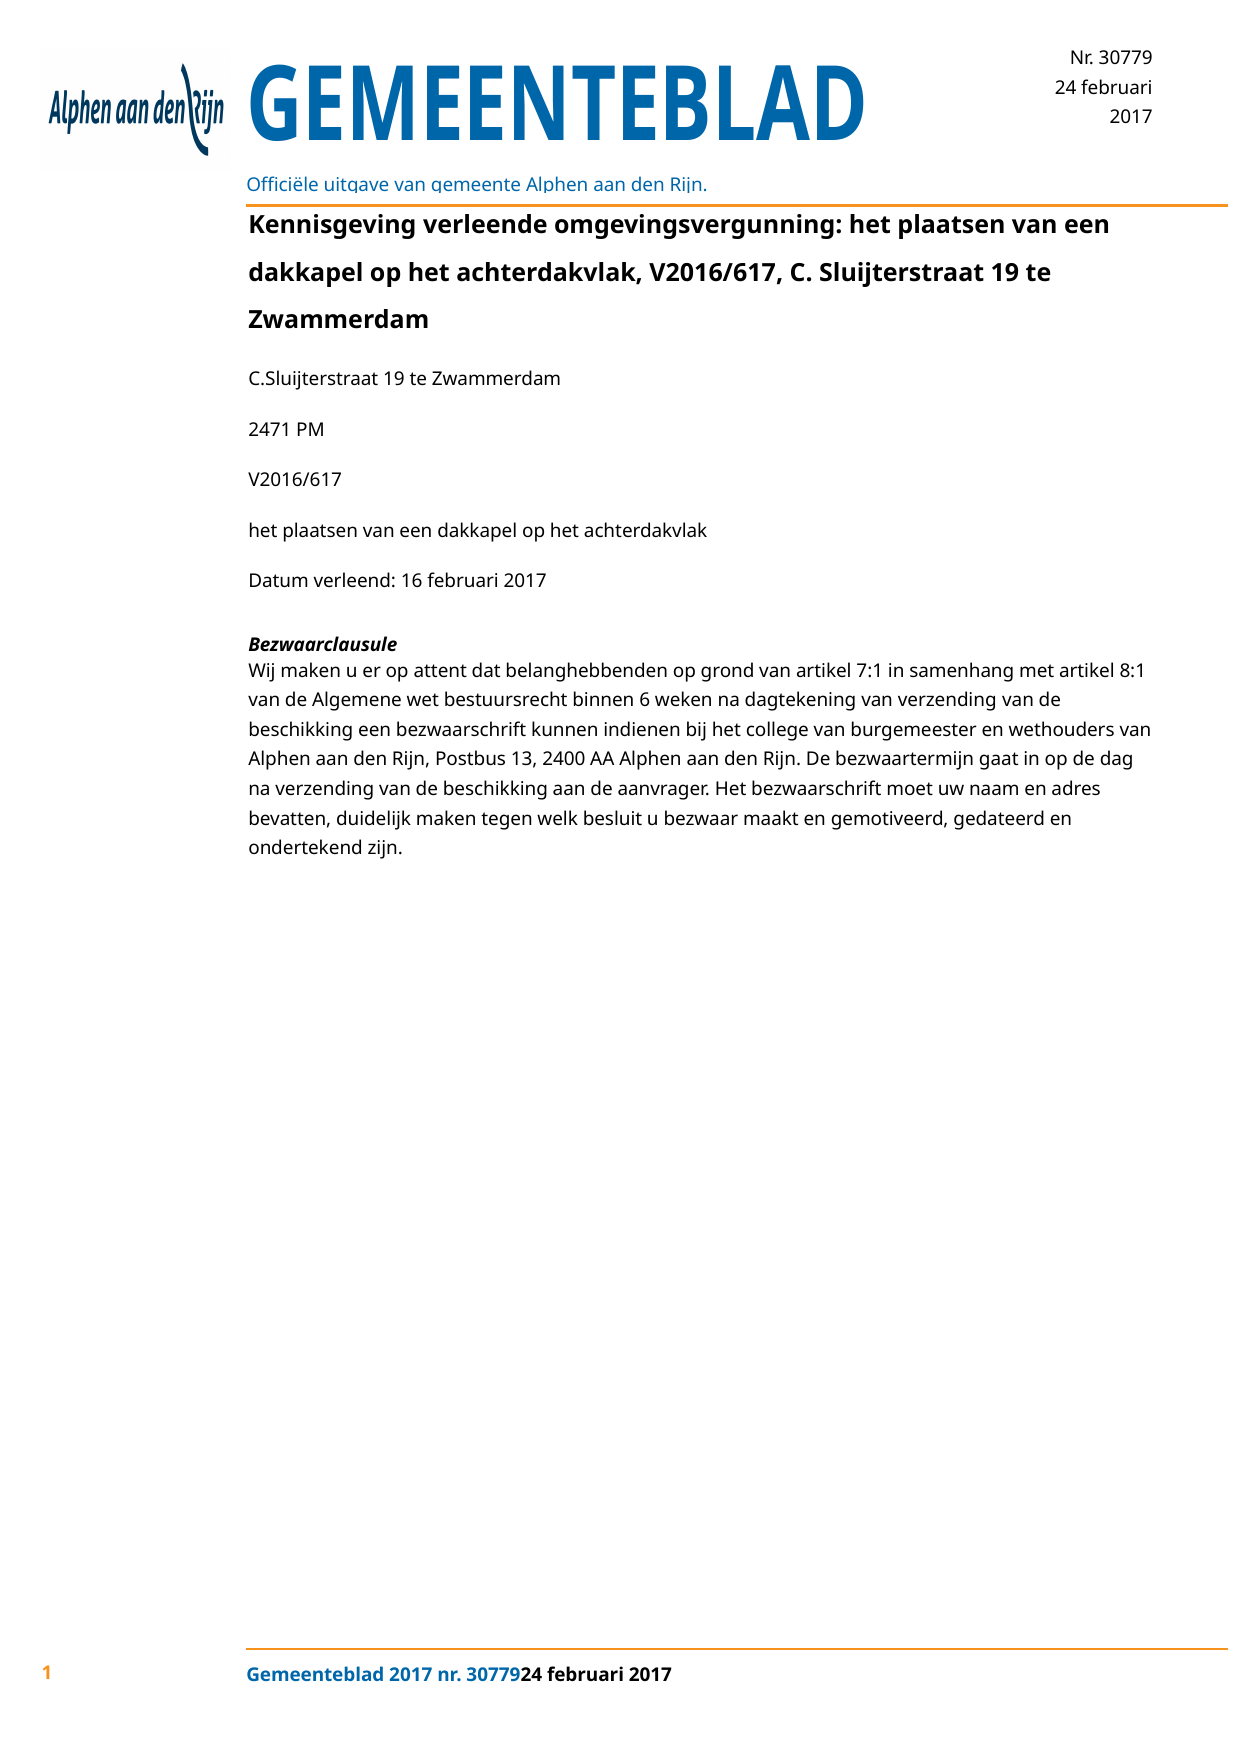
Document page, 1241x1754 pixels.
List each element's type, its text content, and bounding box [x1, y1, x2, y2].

text het plaatsen van een dakkapel op het achterdakvlak [248, 517, 1152, 542]
text Wij maken u er op attent dat belanghebbenden op grond van artikel 7:1 in samenhang met artikel 8:1 van de Algemene wet bestuursrecht binnen 6 weken na dagtekening van verzending van de beschikking een bezwaarschrift kunnen indienen bij het college van burgemeester en wethouders van Alphen aan den Rijn, Postbus 13, 2400 AA Alphen aan den Rijn. De bezwaartermijn gaat in op de dag na verzending van de beschikking aan de aanvrager. Het bezwaarschrift moet uw naam en adres bevatten, duidelijk maken tegen welk besluit u bezwaar maakt en gemotiveerd, gedateerd en ondertekend zijn. [248, 657, 1152, 860]
text Kennisgeving verleende omgevingsvergunning: het plaatsen van een dakkapel op het achterdakvlak, V2016/617, C. Sluijterstraat 19 te Zwammerdam [248, 207, 1152, 336]
picture [41, 47, 231, 172]
text Datum verleend: 16 februari 2017 [248, 567, 1152, 593]
text C.Sluijterstraat 19 te Zwammerdam [248, 366, 1152, 391]
text Bezwaarclausule [248, 631, 1152, 657]
text V2016/617 [248, 466, 1152, 492]
text 2471 PM [248, 416, 1152, 442]
